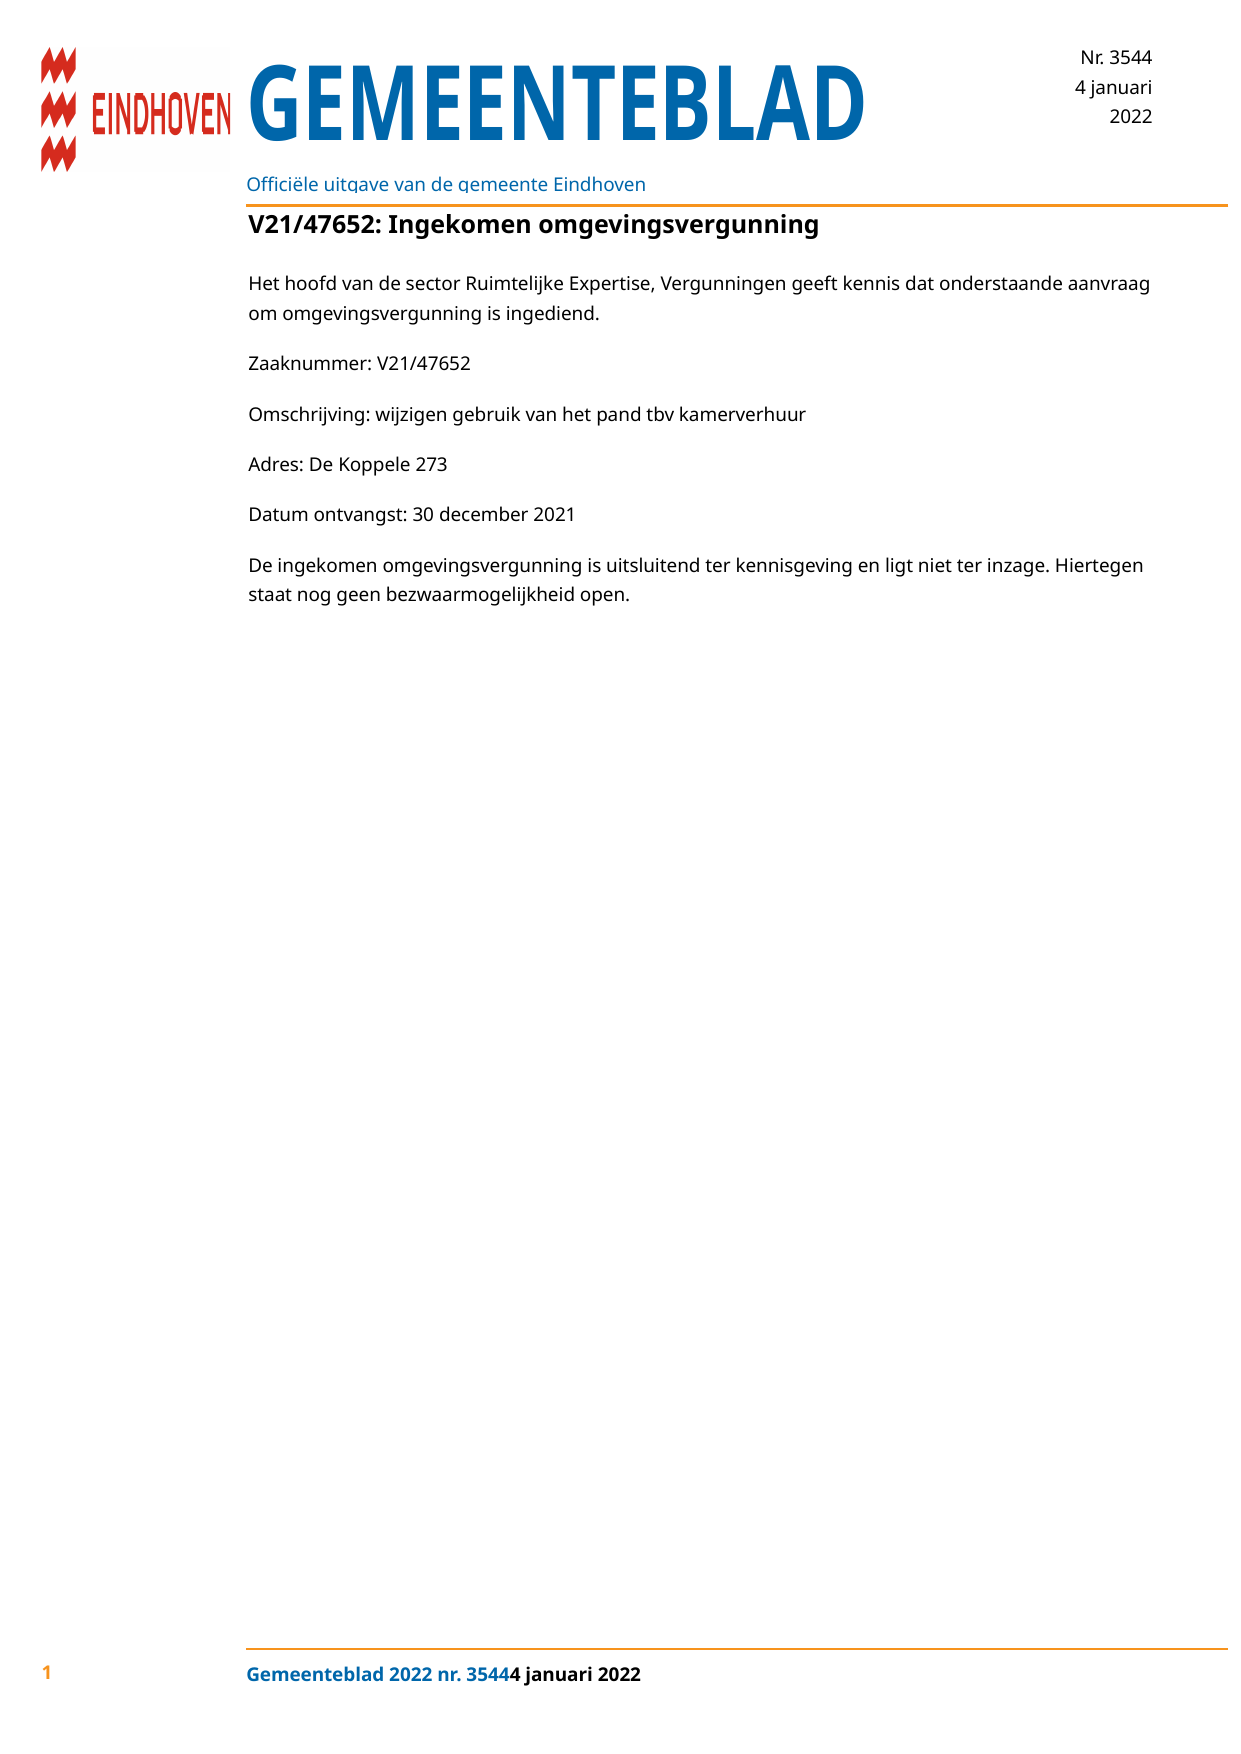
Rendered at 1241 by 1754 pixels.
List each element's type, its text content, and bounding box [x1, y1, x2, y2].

text De ingekomen omgevingsvergunning is uitsluitend ter kennisgeving en ligt niet ter inzage. Hiertegen staat nog geen bezwaarmogelijkheid open. [248, 552, 1152, 607]
text Adres: De Koppele 273 [248, 451, 1152, 477]
text Het hoofd van de sector Ruimtelijke Expertise, Vergunningen geeft kennis dat onderstaande aanvraag om omgevingsvergunning is ingediend. [248, 270, 1152, 326]
text V21/47652: Ingekomen omgevingsvergunning [248, 207, 1152, 241]
text Omschrijving: wijzigen gebruik van het pand tbv kamerverhuur [248, 401, 1152, 426]
text Datum ontvangst: 30 december 2021 [248, 502, 1152, 527]
picture [41, 47, 231, 172]
text Zaaknummer: V21/47652 [248, 350, 1152, 376]
